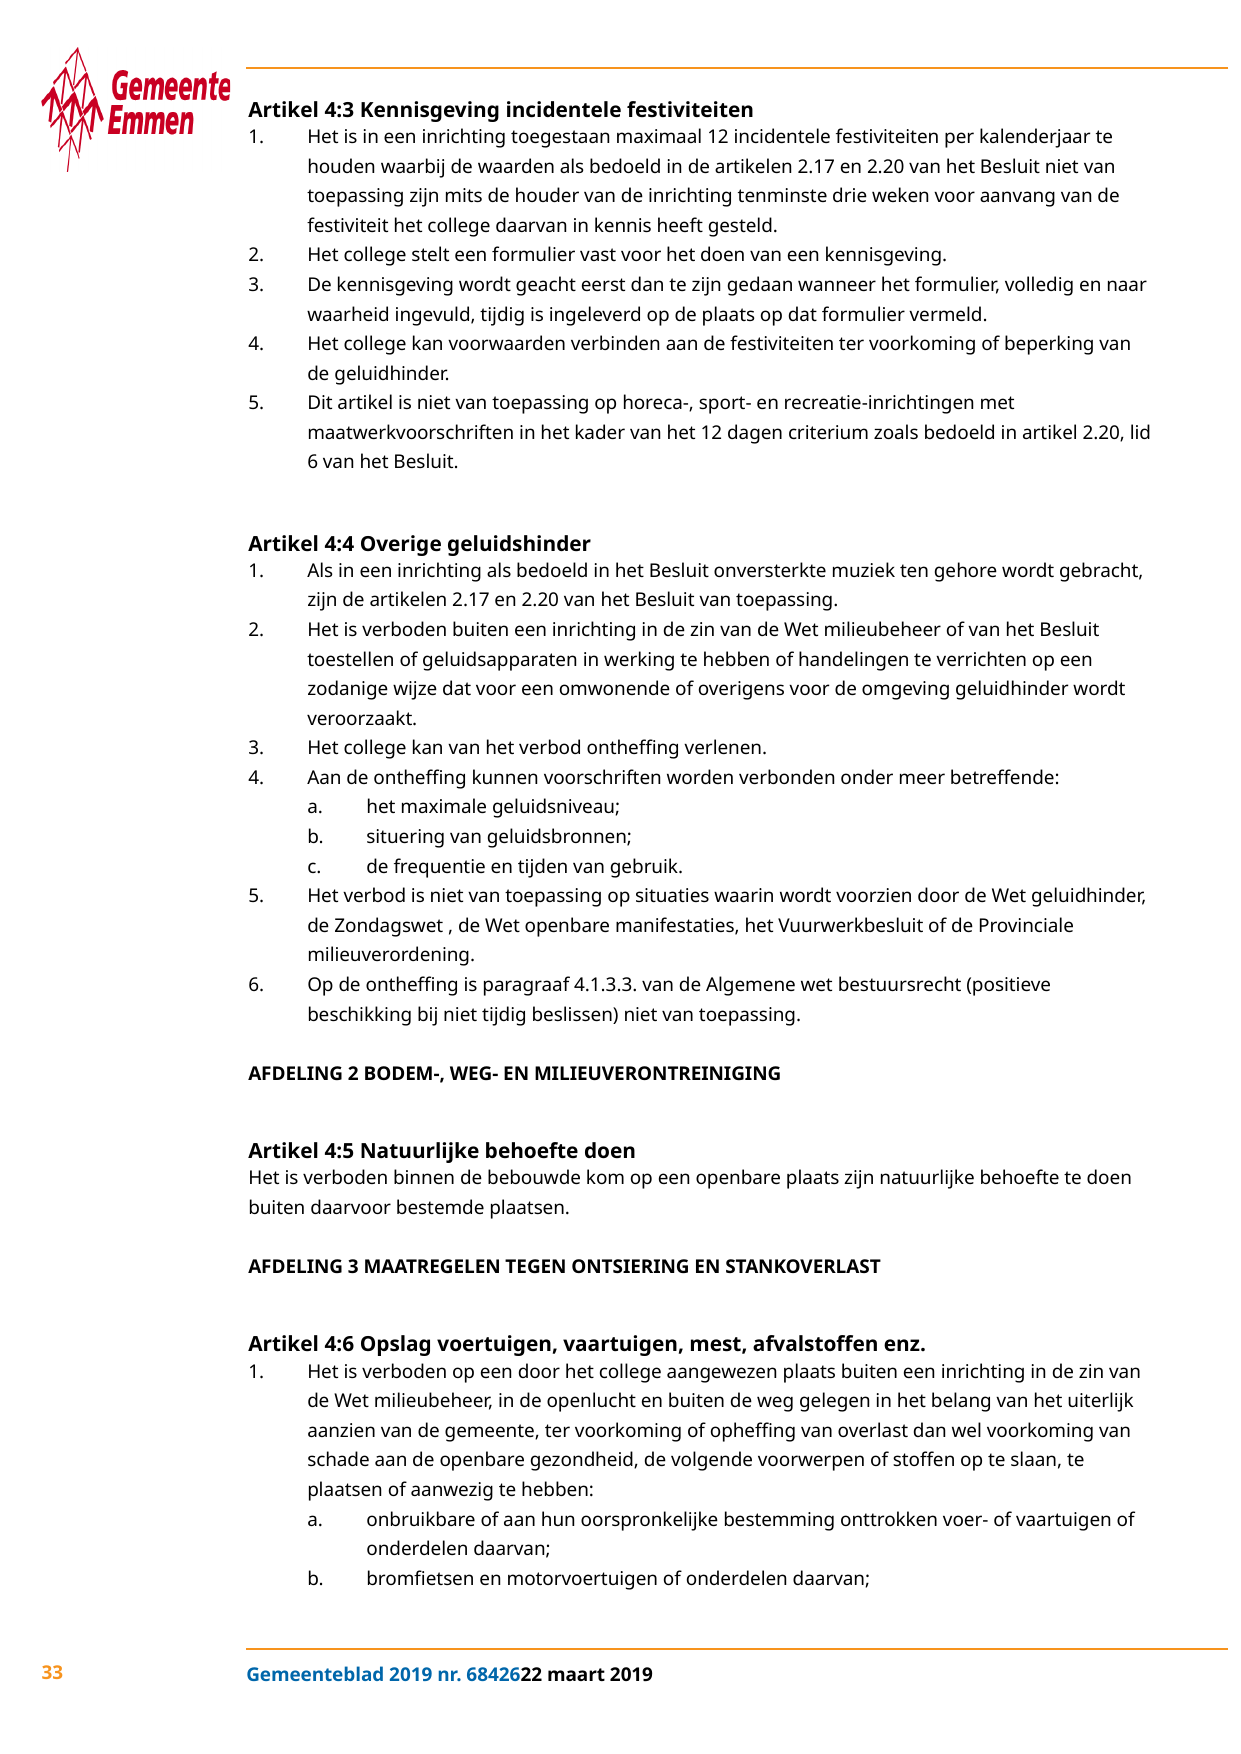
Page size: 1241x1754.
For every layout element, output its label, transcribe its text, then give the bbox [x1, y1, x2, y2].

text Artikel 4:5 Natuurlijke behoefte doen [248, 1136, 1152, 1164]
text Artikel 4:3 Kennisgeving incidentele festiviteiten [248, 95, 1152, 123]
list Het verbod is niet van toepassing op situaties waarin wordt voorzien door de Wet geluidhinder, de Zondagswet , de Wet openbare manifestaties, het Vuurwerkbesluit of de Provinciale milieuverordening. [248, 882, 1152, 967]
text AFDELING 3 MAATREGELEN TEGEN ONTSIERING EN STANKOVERLAST [248, 1253, 1152, 1279]
list Het college kan van het verbod ontheffing verlenen. [248, 734, 1152, 760]
list De kennisgeving wordt geacht eerst dan te zijn gedaan wanneer het formulier, volledig en naar waarheid ingevuld, tijdig is ingeleverd op de plaats op dat formulier vermeld. [248, 271, 1152, 326]
text Artikel 4:6 Opslag voertuigen, vaartuigen, mest, afvalstoffen enz. [248, 1329, 1152, 1358]
text AFDELING 2 BODEM-, WEG- EN MILIEUVERONTREINIGING [248, 1060, 1152, 1086]
list situering van geluidsbronnen; [307, 823, 1152, 849]
text Het is verboden binnen de bebouwde kom op een openbare plaats zijn natuurlijke behoefte te doen buiten daarvoor bestemde plaatsen. [248, 1164, 1152, 1220]
list het maximale geluidsniveau; [307, 794, 1152, 819]
list Het college stelt een formulier vast voor het doen van een kennisgeving. [248, 242, 1152, 267]
picture [41, 47, 231, 172]
list Het is verboden op een door het college aangewezen plaats buiten een inrichting in de zin van de Wet milieubeheer, in de openlucht en buiten de weg gelegen in het belang van het uiterlijk aanzien van de gemeente, ter voorkoming of opheffing van overlast dan wel voorkoming van schade aan de openbare gezondheid, de volgende voorwerpen of stoffen op te slaan, te plaatsen of aanwezig te hebben: [248, 1358, 1152, 1502]
list Dit artikel is niet van toepassing op horeca-, sport- en recreatie-inrichtingen met maatwerkvoorschriften in het kader van het 12 dagen criterium zoals bedoeld in artikel 2.20, lid 6 van het Besluit. [248, 389, 1152, 474]
list Als in een inrichting als bedoeld in het Besluit onversterkte muziek ten gehore wordt gebracht, zijn de artikelen 2.17 en 2.20 van het Besluit van toepassing. [248, 557, 1152, 612]
list Aan de ontheffing kunnen voorschriften worden verbonden onder meer betreffende: [248, 764, 1152, 790]
list Het is in een inrichting toegestaan maximaal 12 incidentele festiviteiten per kalenderjaar te houden waarbij de waarden als bedoeld in de artikelen 2.17 en 2.20 van het Besluit niet van toepassing zijn mits de houder van de inrichting tenminste drie weken voor aanvang van de festiviteit het college daarvan in kennis heeft gesteld. [248, 123, 1152, 238]
list Op de ontheffing is paragraaf 4.1.3.3. van de Algemene wet bestuursrecht (positieve beschikking bij niet tijdig beslissen) niet van toepassing. [248, 971, 1152, 1027]
list bromfietsen en motorvoertuigen of onderdelen daarvan; [307, 1565, 1152, 1591]
list Het college kan voorwaarden verbinden aan de festiviteiten ter voorkoming of beperking van de geluidhinder. [248, 330, 1152, 386]
list de frequentie en tijden van gebruik. [307, 853, 1152, 879]
text Artikel 4:4 Overige geluidshinder [248, 529, 1152, 557]
list Het is verboden buiten een inrichting in de zin van de Wet milieubeheer of van het Besluit toestellen of geluidsapparaten in werking te hebben of handelingen te verrichten op een zodanige wijze dat voor een omwonende of overigens voor de omgeving geluidhinder wordt veroorzaakt. [248, 616, 1152, 731]
list onbruikbare of aan hun oorspronkelijke bestemming onttrokken voer- of vaartuigen of onderdelen daarvan; [307, 1506, 1152, 1561]
